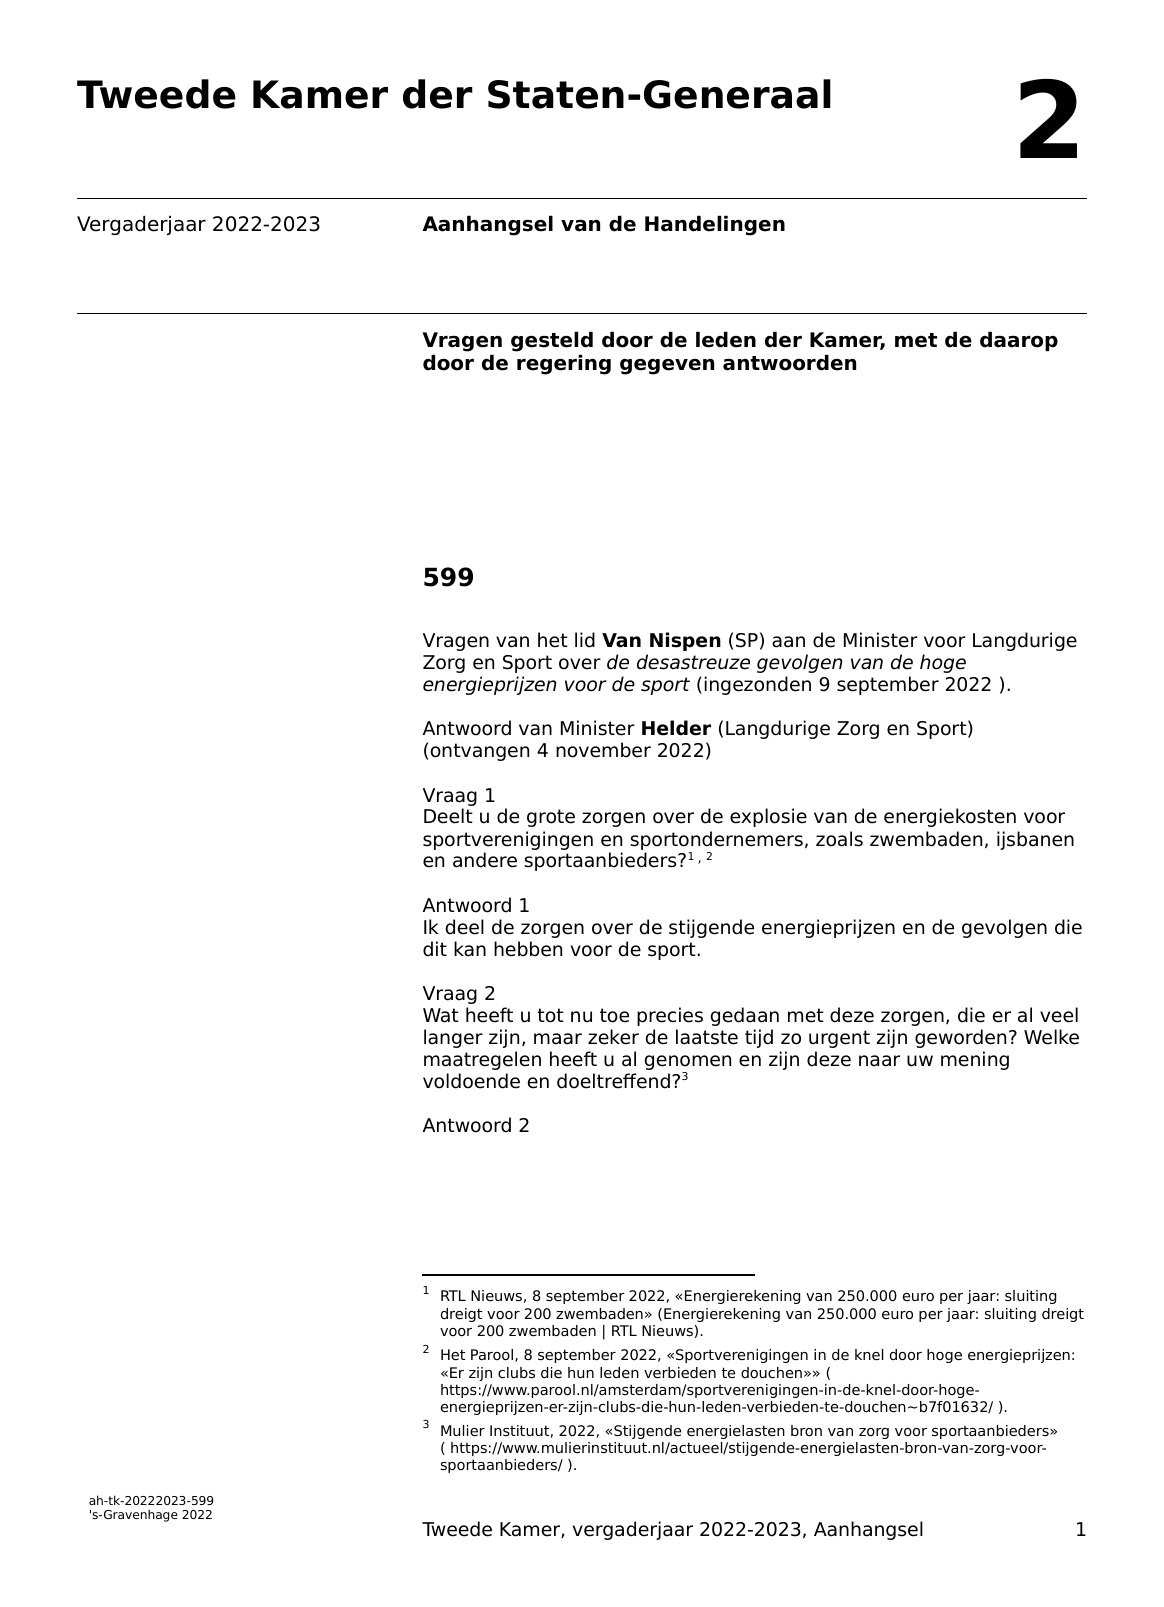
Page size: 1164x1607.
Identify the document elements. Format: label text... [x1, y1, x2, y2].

text ah-tk-20222023-599 [88, 1494, 323, 1508]
table_cell Vergaderjaar 2022-2023 [77, 199, 422, 313]
text Antwoord van Minister Helder (Langdurige Zorg en Sport) (ontvangen 4 november 2022) [422, 718, 1087, 762]
table_cell [77, 314, 422, 375]
text Antwoord 1 [422, 894, 1087, 917]
text Het Parool, 8 september 2022, «Sportverenigingen in de knel door hoge energieprijzen: «Er zijn clubs die hun leden verbieden te douchen»» ( https://www.parool.nl/amsterdam/sportverenigingen-in-de-knel-door-hoge-energieprijzen-er-zijn-clubs-die-hun-leden-verbieden-te-douchen~b7f01632/ ). [422, 1343, 1087, 1416]
table_cell Aanhangsel van de Handelingen [422, 199, 1087, 313]
text Vraag 1 [422, 784, 1087, 806]
text Vragen van het lid Van Nispen (SP) aan de Minister voor Langdurige Zorg en Sport over de desastreuze gevolgen van de hoge energieprijzen voor de sport (ingezonden 9 september 2022 ). [422, 630, 1087, 696]
text 's-Gravenhage 2022 [88, 1508, 323, 1522]
text Mulier Instituut, 2022, «Stijgende energielasten bron van zorg voor sportaanbieders» ( https://www.mulierinstituut.nl/actueel/stijgende-energielasten-bron-van-zorg-voor-sportaanbieders/ ). [422, 1418, 1087, 1474]
text Antwoord 2 [422, 1115, 1087, 1137]
table_header 2 [886, 59, 1087, 198]
text Ik deel de zorgen over de stijgende energieprijzen en de gevolgen die dit kan hebben voor de sport. [422, 917, 1087, 961]
text Deelt u de grote zorgen over de explosie van de energiekosten voor sportverenigingen en sportondernemers, zoals zwembaden, ijsbanen en andere sportaanbieders?, [422, 806, 1087, 872]
text Vraag 2 [422, 983, 1087, 1005]
text Wat heeft u tot nu toe precies gedaan met deze zorgen, die er al veel langer zijn, maar zeker de laatste tijd zo urgent zijn geworden? Welke maatregelen heeft u al genomen en zijn deze naar uw mening voldoende en doeltreffend? [422, 1005, 1087, 1093]
text RTL Nieuws, 8 september 2022, «Energierekening van 250.000 euro per jaar: sluiting dreigt voor 200 zwembaden» (Energierekening van 250.000 euro per jaar: sluiting dreigt voor 200 zwembaden | RTL Nieuws). [422, 1284, 1087, 1340]
text 599 [422, 563, 1087, 592]
table_header Tweede Kamer der Staten-Generaal [77, 59, 886, 198]
table_cell Vragen gesteld door de leden der Kamer, met de daarop door de regering gegeven antwoorden [422, 314, 1087, 375]
